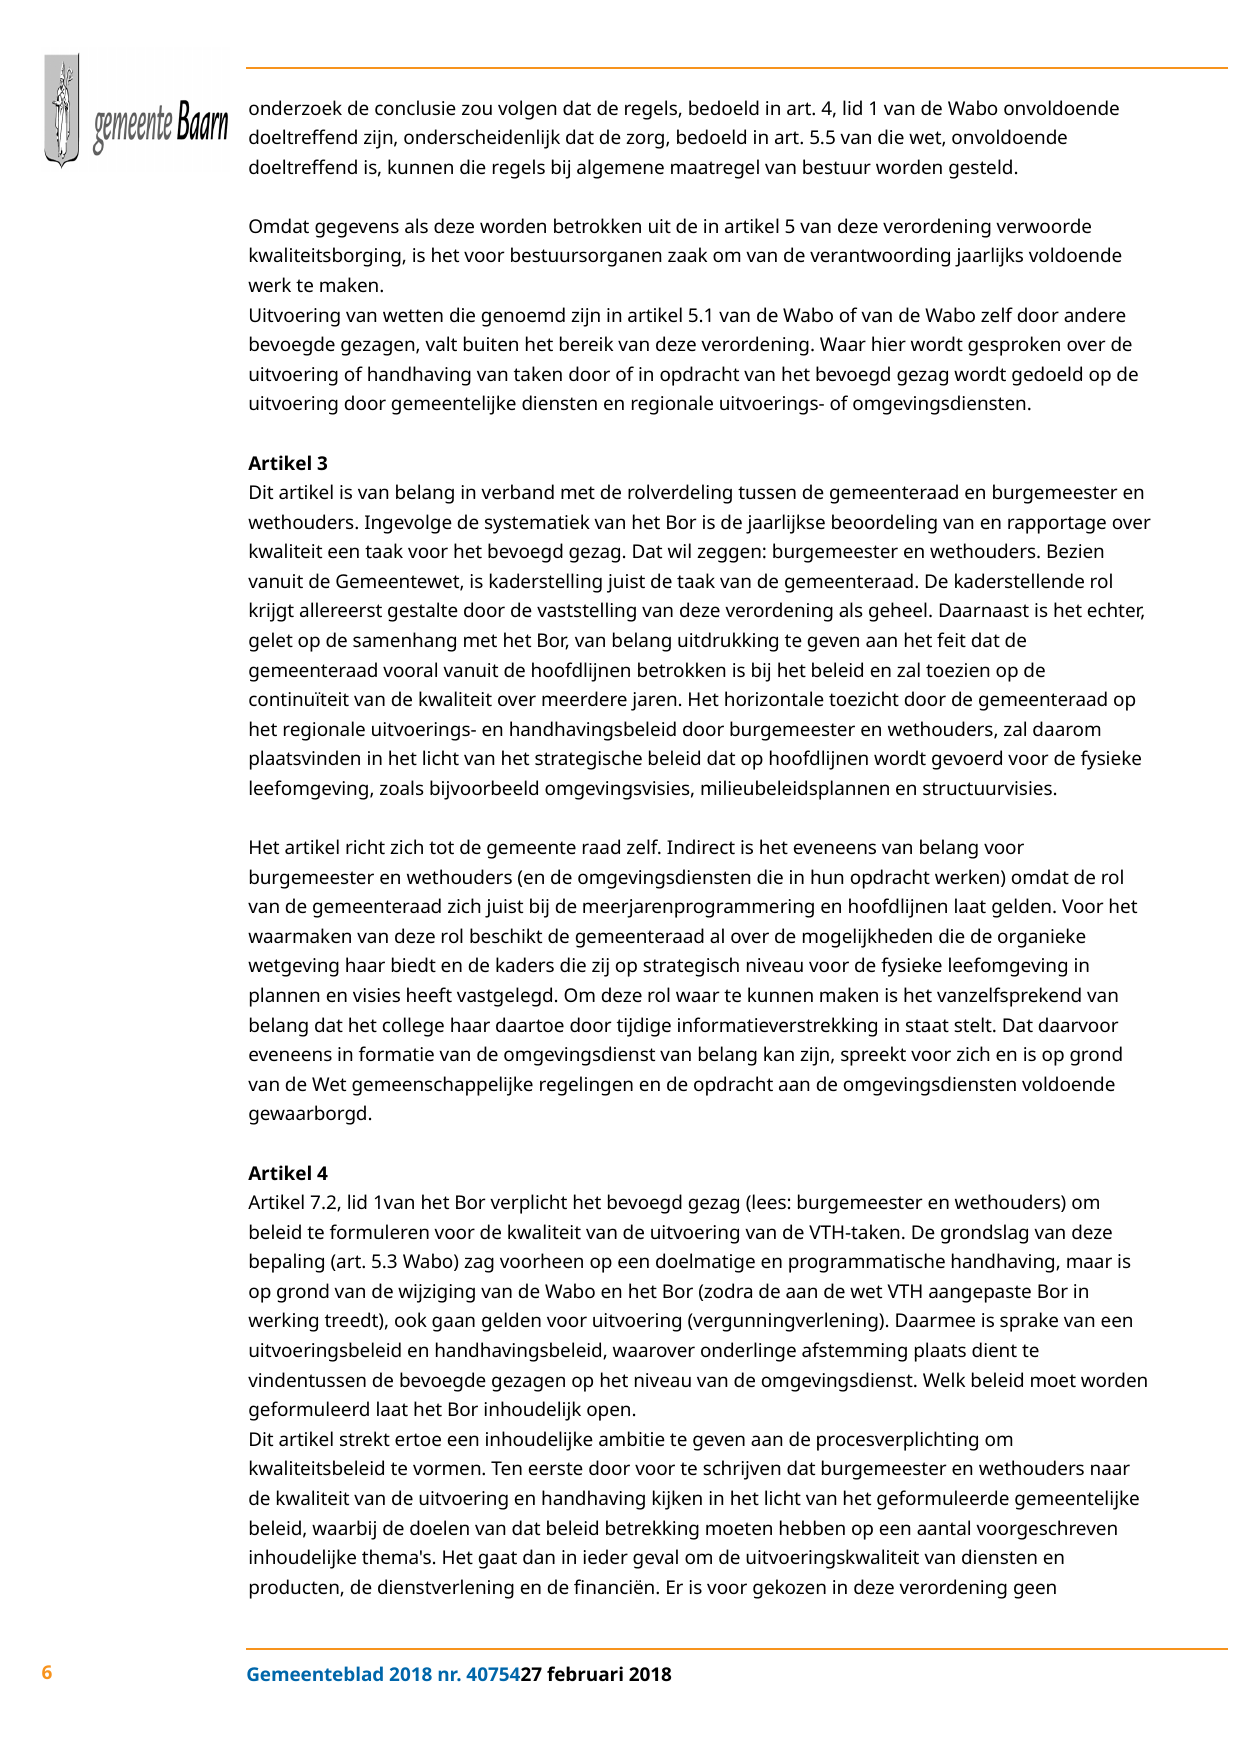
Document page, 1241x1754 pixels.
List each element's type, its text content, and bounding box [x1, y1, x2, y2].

text Artikel 7.2, lid 1van het Bor verplicht het bevoegd gezag (lees: burgemeester en wethouders) om beleid te formuleren voor de kwaliteit van de uitvoering van de VTH-taken. De grondslag van deze bepaling (art. 5.3 Wabo) zag voorheen op een doelmatige en programmatische handhaving, maar is op grond van de wijziging van de Wabo en het Bor (zodra de aan de wet VTH aangepaste Bor in werking treedt), ook gaan gelden voor uitvoering (vergunningverlening). Daarmee is sprake van een uitvoeringsbeleid en handhavingsbeleid, waarover onderlinge afstemming plaats dient te vindentussen de bevoegde gezagen op het niveau van de omgevingsdienst. Welk beleid moet worden geformuleerd laat het Bor inhoudelijk open. [248, 1189, 1152, 1422]
text Omdat gegevens als deze worden betrokken uit de in artikel 5 van deze verordening verwoorde kwaliteitsborging, is het voor bestuursorganen zaak om van de verantwoording jaarlijks voldoende werk te maken. [248, 213, 1152, 298]
picture [41, 47, 231, 172]
text onderzoek de conclusie zou volgen dat de regels, bedoeld in art. 4, lid 1 van de Wabo onvoldoende doeltreffend zijn, onderscheidenlijk dat de zorg, bedoeld in art. 5.5 van die wet, onvoldoende doeltreffend is, kunnen die regels bij algemene maatregel van bestuur worden gesteld. [248, 95, 1152, 180]
text Artikel 3 [248, 450, 1152, 476]
text Dit artikel strekt ertoe een inhoudelijke ambitie te geven aan de procesverplichting om kwaliteitsbeleid te vormen. Ten eerste door voor te schrijven dat burgemeester en wethouders naar de kwaliteit van de uitvoering en handhaving kijken in het licht van het geformuleerde gemeentelijke beleid, waarbij de doelen van dat beleid betrekking moeten hebben op een aantal voorgeschreven inhoudelijke thema's. Het gaat dan in ieder geval om de uitvoeringskwaliteit van diensten en producten, de dienstverlening en de financiën. Er is voor gekozen in deze verordening geen [248, 1426, 1152, 1600]
text Uitvoering van wetten die genoemd zijn in artikel 5.1 van de Wabo of van de Wabo zelf door andere bevoegde gezagen, valt buiten het bereik van deze verordening. Waar hier wordt gesproken over de uitvoering of handhaving van taken door of in opdracht van het bevoegd gezag wordt gedoeld op de uitvoering door gemeentelijke diensten en regionale uitvoerings- of omgevingsdiensten. [248, 302, 1152, 416]
text Het artikel richt zich tot de gemeente raad zelf. Indirect is het eveneens van belang voor burgemeester en wethouders (en de omgevingsdiensten die in hun opdracht werken) omdat de rol van de gemeenteraad zich juist bij de meerjarenprogrammering en hoofdlijnen laat gelden. Voor het waarmaken van deze rol beschikt de gemeenteraad al over de mogelijkheden die de organieke wetgeving haar biedt en de kaders die zij op strategisch niveau voor de fysieke leefomgeving in plannen en visies heeft vastgelegd. Om deze rol waar te kunnen maken is het vanzelfsprekend van belang dat het college haar daartoe door tijdige informatieverstrekking in staat stelt. Dat daarvoor eveneens in formatie van de omgevingsdienst van belang kan zijn, spreekt voor zich en is op grond van de Wet gemeenschappelijke regelingen en de opdracht aan de omgevingsdiensten voldoende gewaarborgd. [248, 834, 1152, 1126]
text Dit artikel is van belang in verband met de rolverdeling tussen de gemeenteraad en burgemeester en wethouders. Ingevolge de systematiek van het Bor is de jaarlijkse beoordeling van en rapportage over kwaliteit een taak voor het bevoegd gezag. Dat wil zeggen: burgemeester en wethouders. Bezien vanuit de Gemeentewet, is kaderstelling juist de taak van de gemeenteraad. De kaderstellende rol krijgt allereerst gestalte door de vaststelling van deze verordening als geheel. Daarnaast is het echter, gelet op de samenhang met het Bor, van belang uitdrukking te geven aan het feit dat de gemeenteraad vooral vanuit de hoofdlijnen betrokken is bij het beleid en zal toezien op de continuïteit van de kwaliteit over meerdere jaren. Het horizontale toezicht door de gemeenteraad op het regionale uitvoerings- en handhavingsbeleid door burgemeester en wethouders, zal daarom plaatsvinden in het licht van het strategische beleid dat op hoofdlijnen wordt gevoerd voor de fysieke leefomgeving, zoals bijvoorbeeld omgevingsvisies, milieubeleidsplannen en structuurvisies. [248, 479, 1152, 801]
text Artikel 4 [248, 1160, 1152, 1186]
